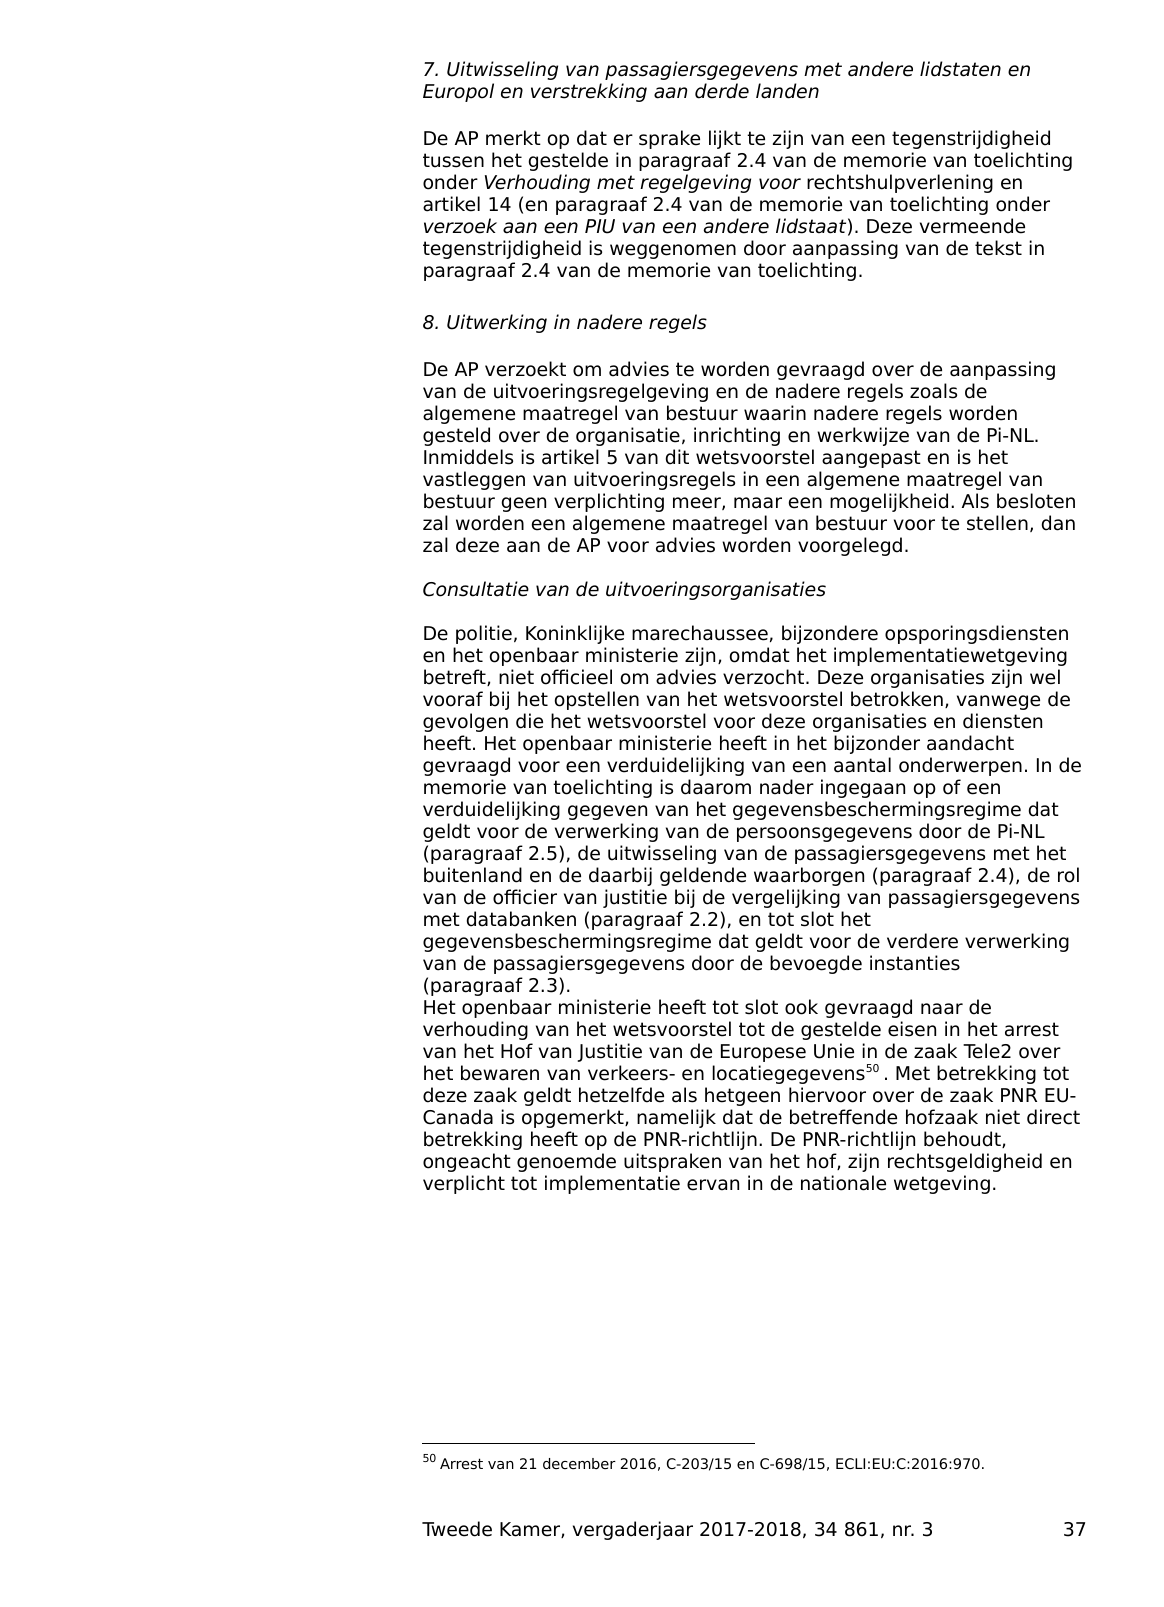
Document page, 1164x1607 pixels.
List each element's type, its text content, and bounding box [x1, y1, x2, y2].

subtitle 7. Uitwisseling van passagiersgegevens met andere lidstaten en Europol en verstrekking aan derde landen [422, 59, 1087, 103]
text De AP verzoekt om advies te worden gevraagd over de aanpassing van de uitvoeringsregelgeving en de nadere regels zoals de algemene maatregel van bestuur waarin nadere regels worden gesteld over de organisatie, inrichting en werkwijze van de Pi-NL. Inmiddels is artikel 5 van dit wetsvoorstel aangepast en is het vastleggen van uitvoeringsregels in een algemene maatregel van bestuur geen verplichting meer, maar een mogelijkheid. Als besloten zal worden een algemene maatregel van bestuur voor te stellen, dan zal deze aan de AP voor advies worden voorgelegd. [422, 359, 1087, 557]
text Arrest van 21 december 2016, C-203/15 en C-698/15, ECLI:EU:C:2016:970. [422, 1452, 1087, 1474]
text De politie, Koninklijke marechaussee, bijzondere opsporingsdiensten en het openbaar ministerie zijn, omdat het implementatiewetgeving betreft, niet officieel om advies verzocht. Deze organisaties zijn wel vooraf bij het opstellen van het wetsvoorstel betrokken, vanwege de gevolgen die het wetsvoorstel voor deze organisaties en diensten heeft. Het openbaar ministerie heeft in het bijzonder aandacht gevraagd voor een verduidelijking van een aantal onderwerpen. In de memorie van toelichting is daarom nader ingegaan op of een verduidelijking gegeven van het gegevensbeschermingsregime dat geldt voor de verwerking van de persoonsgegevens door de Pi-NL (paragraaf 2.5), de uitwisseling van de passagiersgegevens met het buitenland en de daarbij geldende waarborgen (paragraaf 2.4), de rol van de officier van justitie bij de vergelijking van passagiersgegevens met databanken (paragraaf 2.2), en tot slot het gegevensbeschermingsregime dat geldt voor de verdere verwerking van de passagiersgegevens door de bevoegde instanties (paragraaf 2.3). [422, 623, 1087, 997]
text Het openbaar ministerie heeft tot slot ook gevraagd naar de verhouding van het wetsvoorstel tot de gestelde eisen in het arrest van het Hof van Justitie van de Europese Unie in de zaak Tele2 over het bewaren van verkeers- en locatiegegevens. Met betrekking tot deze zaak geldt hetzelfde als hetgeen hiervoor over de zaak PNR EU-Canada is opgemerkt, namelijk dat de betreffende hofzaak niet direct betrekking heeft op de PNR-richtlijn. De PNR-richtlijn behoudt, ongeacht genoemde uitspraken van het hof, zijn rechtsgeldigheid en verplicht tot implementatie ervan in de nationale wetgeving. [422, 997, 1087, 1194]
text De AP merkt op dat er sprake lijkt te zijn van een tegenstrijdigheid tussen het gestelde in paragraaf 2.4 van de memorie van toelichting onder Verhouding met regelgeving voor rechtshulpverlening en artikel 14 (en paragraaf 2.4 van de memorie van toelichting onder verzoek aan een PIU van een andere lidstaat). Deze vermeende tegenstrijdigheid is weggenomen door aanpassing van de tekst in paragraaf 2.4 van de memorie van toelichting. [422, 128, 1087, 282]
subtitle 8. Uitwerking in nadere regels [422, 312, 1087, 334]
subtitle Consultatie van de uitvoeringsorganisaties [422, 579, 1087, 601]
